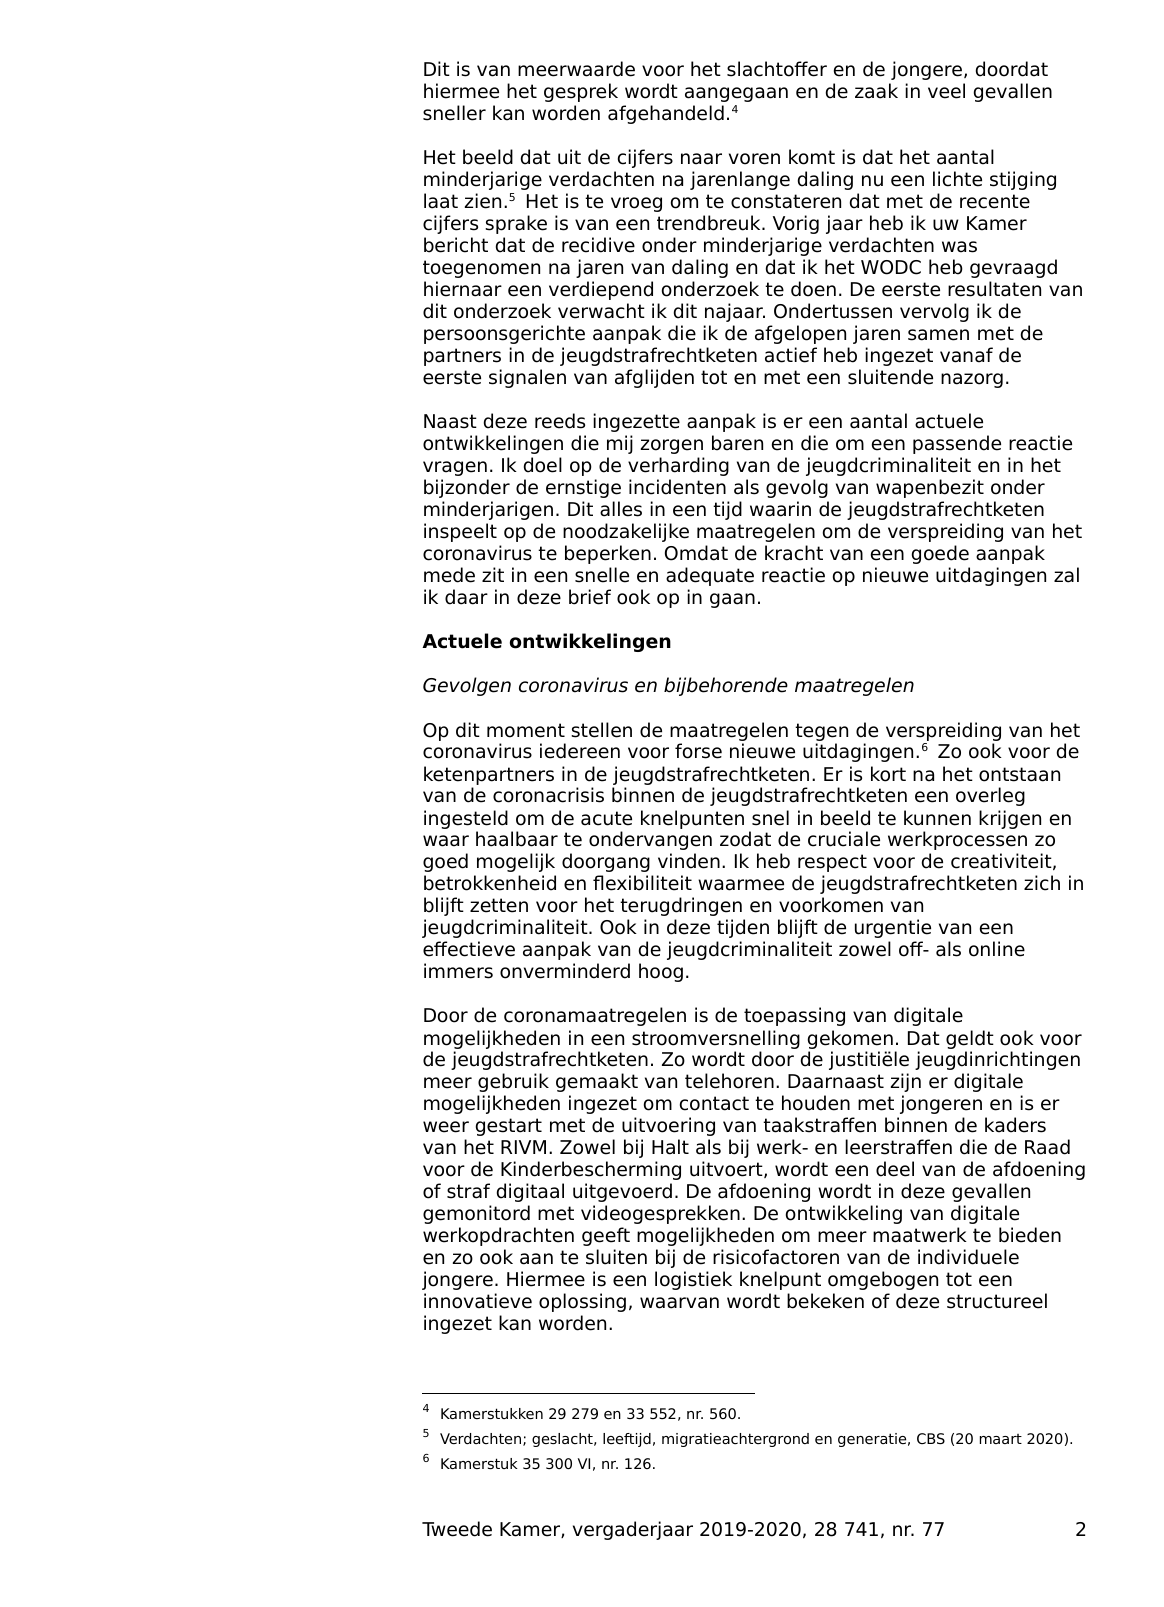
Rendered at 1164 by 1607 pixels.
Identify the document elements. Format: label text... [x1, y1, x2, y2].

subtitle Actuele ontwikkelingen [422, 631, 1087, 653]
text Kamerstukken 29 279 en 33 552, nr. 560. [422, 1402, 1087, 1424]
text Kamerstuk 35 300 VI, nr. 126. [422, 1452, 1087, 1474]
text Door de coronamaatregelen is de toepassing van digitale mogelijkheden in een stroomversnelling gekomen. Dat geldt ook voor de jeugdstrafrechtketen. Zo wordt door de justitiële jeugdinrichtingen meer gebruik gemaakt van telehoren. Daarnaast zijn er digitale mogelijkheden ingezet om contact te houden met jongeren en is er weer gestart met de uitvoering van taakstraffen binnen de kaders van het RIVM. Zowel bij Halt als bij werk- en leerstraffen die de Raad voor de Kinderbescherming uitvoert, wordt een deel van de afdoening of straf digitaal uitgevoerd. De afdoening wordt in deze gevallen gemonitord met videogesprekken. De ontwikkeling van digitale werkopdrachten geeft mogelijkheden om meer maatwerk te bieden en zo ook aan te sluiten bij de risicofactoren van de individuele jongere. Hiermee is een logistiek knelpunt omgebogen tot een innovatieve oplossing, waarvan wordt bekeken of deze structureel ingezet kan worden. [422, 1005, 1087, 1335]
text Naast deze reeds ingezette aanpak is er een aantal actuele ontwikkelingen die mij zorgen baren en die om een passende reactie vragen. Ik doel op de verharding van de jeugdcriminaliteit en in het bijzonder de ernstige incidenten als gevolg van wapenbezit onder minderjarigen. Dit alles in een tijd waarin de jeugdstrafrechtketen inspeelt op de noodzakelijke maatregelen om de verspreiding van het coronavirus te beperken. Omdat de kracht van een goede aanpak mede zit in een snelle en adequate reactie op nieuwe uitdagingen zal ik daar in deze brief ook op in gaan. [422, 411, 1087, 609]
text Verdachten; geslacht, leeftijd, migratieachtergrond en generatie, CBS (20 maart 2020). [422, 1427, 1087, 1449]
text Dit is van meerwaarde voor het slachtoffer en de jongere, doordat hiermee het gesprek wordt aangegaan en de zaak in veel gevallen sneller kan worden afgehandeld. [422, 59, 1087, 125]
subtitle Gevolgen coronavirus en bijbehorende maatregelen [422, 675, 1087, 697]
text Op dit moment stellen de maatregelen tegen de verspreiding van het coronavirus iedereen voor forse nieuwe uitdagingen. Zo ook voor de ketenpartners in de jeugdstrafrechtketen. Er is kort na het ontstaan van de coronacrisis binnen de jeugdstrafrechtketen een overleg ingesteld om de acute knelpunten snel in beeld te kunnen krijgen en waar haalbaar te ondervangen zodat de cruciale werkprocessen zo goed mogelijk doorgang vinden. Ik heb respect voor de creativiteit, betrokkenheid en flexibiliteit waarmee de jeugdstrafrechtketen zich in blijft zetten voor het terugdringen en voorkomen van jeugdcriminaliteit. Ook in deze tijden blijft de urgentie van een effectieve aanpak van de jeugdcriminaliteit zowel off- als online immers onverminderd hoog. [422, 719, 1087, 983]
text Het beeld dat uit de cijfers naar voren komt is dat het aantal minderjarige verdachten na jarenlange daling nu een lichte stijging laat zien. Het is te vroeg om te constateren dat met de recente cijfers sprake is van een trendbreuk. Vorig jaar heb ik uw Kamer bericht dat de recidive onder minderjarige verdachten was toegenomen na jaren van daling en dat ik het WODC heb gevraagd hiernaar een verdiepend onderzoek te doen. De eerste resultaten van dit onderzoek verwacht ik dit najaar. Ondertussen vervolg ik de persoonsgerichte aanpak die ik de afgelopen jaren samen met de partners in de jeugdstrafrechtketen actief heb ingezet vanaf de eerste signalen van afglijden tot en met een sluitende nazorg. [422, 147, 1087, 389]
